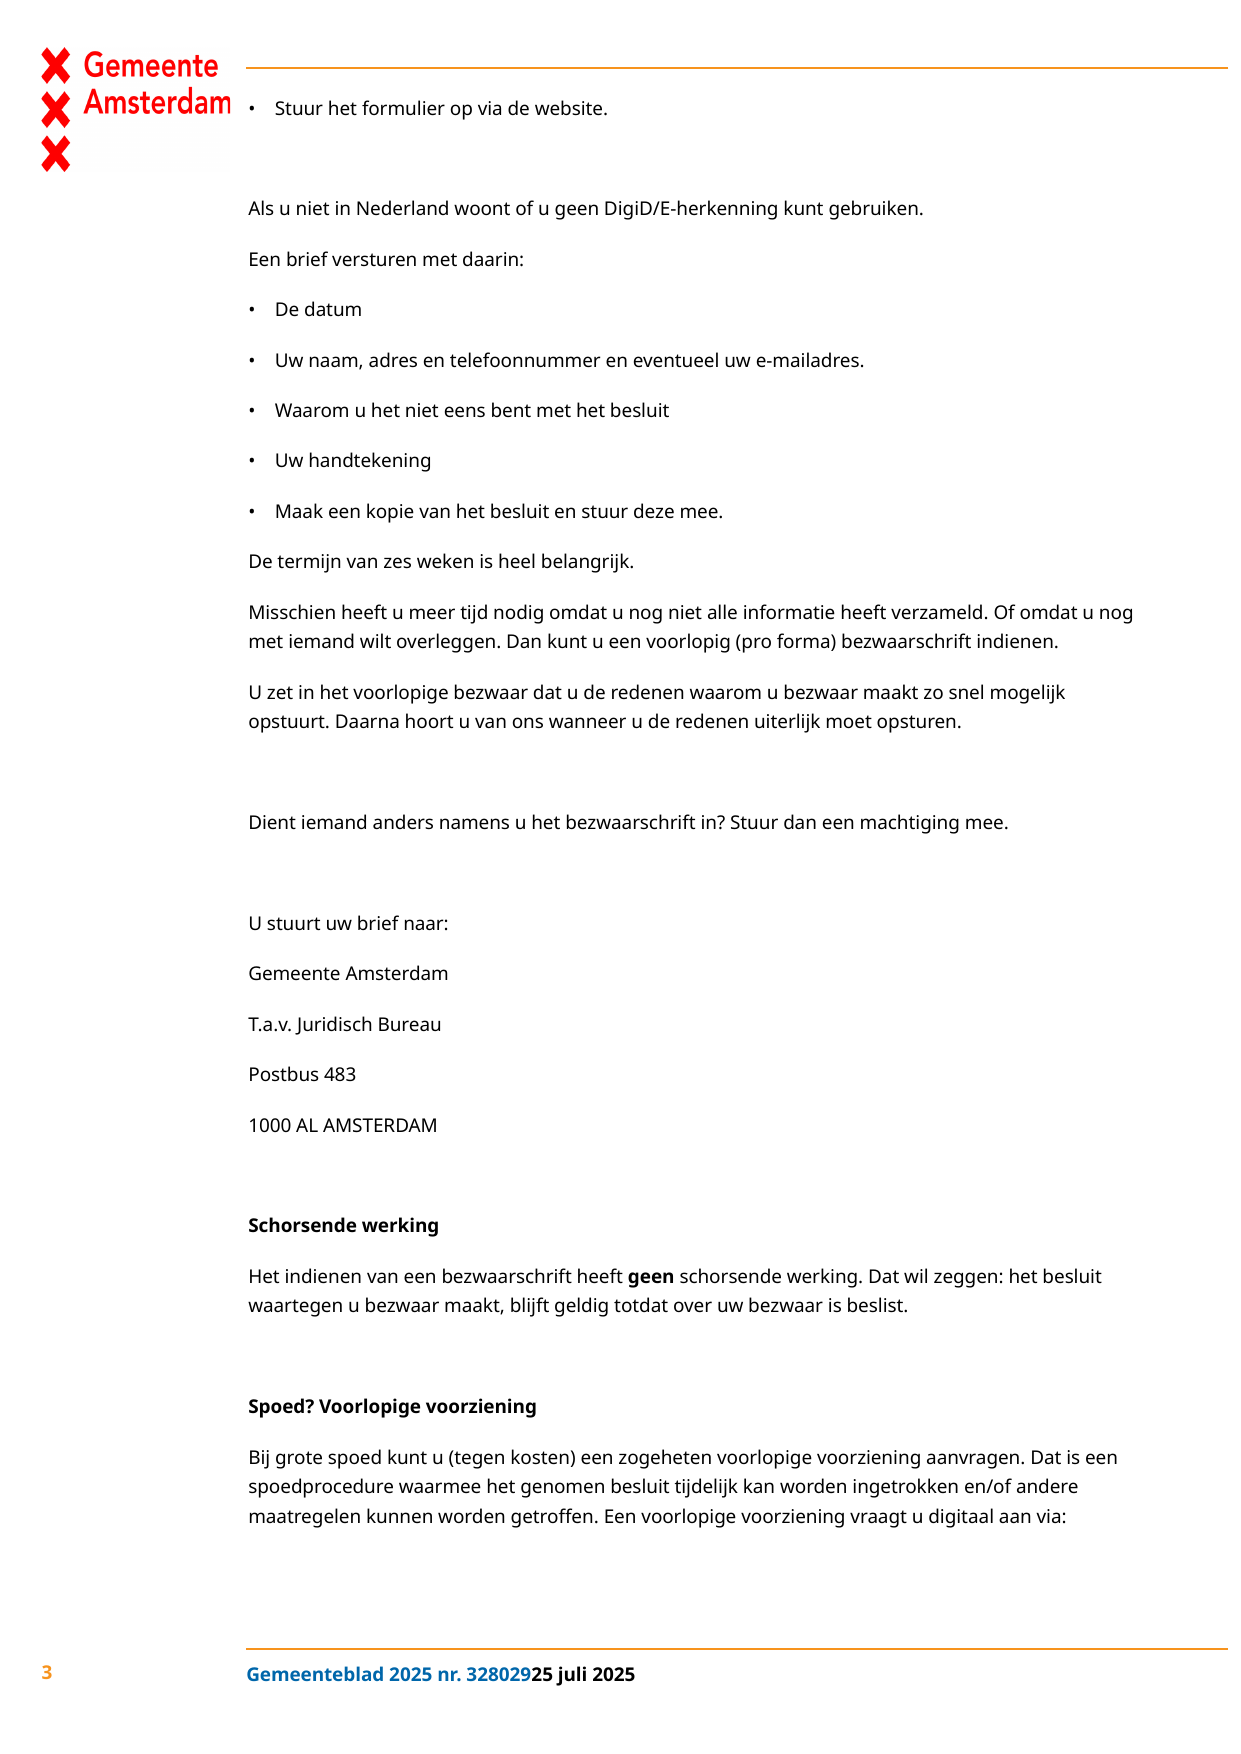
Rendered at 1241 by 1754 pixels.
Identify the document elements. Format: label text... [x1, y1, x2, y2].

text Postbus 483 [248, 1061, 1152, 1087]
text Spoed? Voorlopige voorziening [248, 1393, 1152, 1419]
text Als u niet in Nederland woont of u geen DigiD/E-herkenning kunt gebruiken. [248, 196, 1152, 221]
text • Uw naam, adres en telefoonnummer en eventueel uw e-mailadres. [248, 347, 1152, 373]
text T.a.v. Juridisch Bureau [248, 1011, 1152, 1037]
text Misschien heeft u meer tijd nodig omdat u nog niet alle informatie heeft verzameld. Of omdat u nog met iemand wilt overleggen. Dan kunt u een voorlopig (pro forma) bezwaarschrift indienen. [248, 599, 1152, 654]
text 1000 AL AMSTERDAM [248, 1112, 1152, 1138]
picture [41, 47, 231, 172]
text • Maak een kopie van het besluit en stuur deze mee. [248, 498, 1152, 524]
text De termijn van zes weken is heel belangrijk. [248, 548, 1152, 574]
text Gemeente Amsterdam [248, 961, 1152, 986]
text U zet in het voorlopige bezwaar dat u de redenen waarom u bezwaar maakt zo snel mogelijk opstuurt. Daarna hoort u van ons wanneer u de redenen uiterlijk moet opsturen. [248, 679, 1152, 734]
text U stuurt uw brief naar: [248, 910, 1152, 936]
text Het indienen van een bezwaarschrift heeft geen schorsende werking. Dat wil zeggen: het besluit waartegen u bezwaar maakt, blijft geldig totdat over uw bezwaar is beslist. [248, 1263, 1152, 1318]
text Bij grote spoed kunt u (tegen kosten) een zogeheten voorlopige voorziening aanvragen. Dat is een spoedprocedure waarmee het genomen besluit tijdelijk kan worden ingetrokken en/of andere maatregelen kunnen worden getroffen. Een voorlopige voorziening vraagt u digitaal aan via: [248, 1444, 1152, 1529]
text Een brief versturen met daarin: [248, 246, 1152, 272]
text • Stuur het formulier op via de website. [248, 95, 1152, 121]
text • De datum [248, 296, 1152, 322]
text • Uw handtekening [248, 448, 1152, 473]
text Dient iemand anders namens u het bezwaarschrift in? Stuur dan een machtiging mee. [248, 809, 1152, 835]
text • Waarom u het niet eens bent met het besluit [248, 397, 1152, 423]
text Schorsende werking [248, 1213, 1152, 1238]
